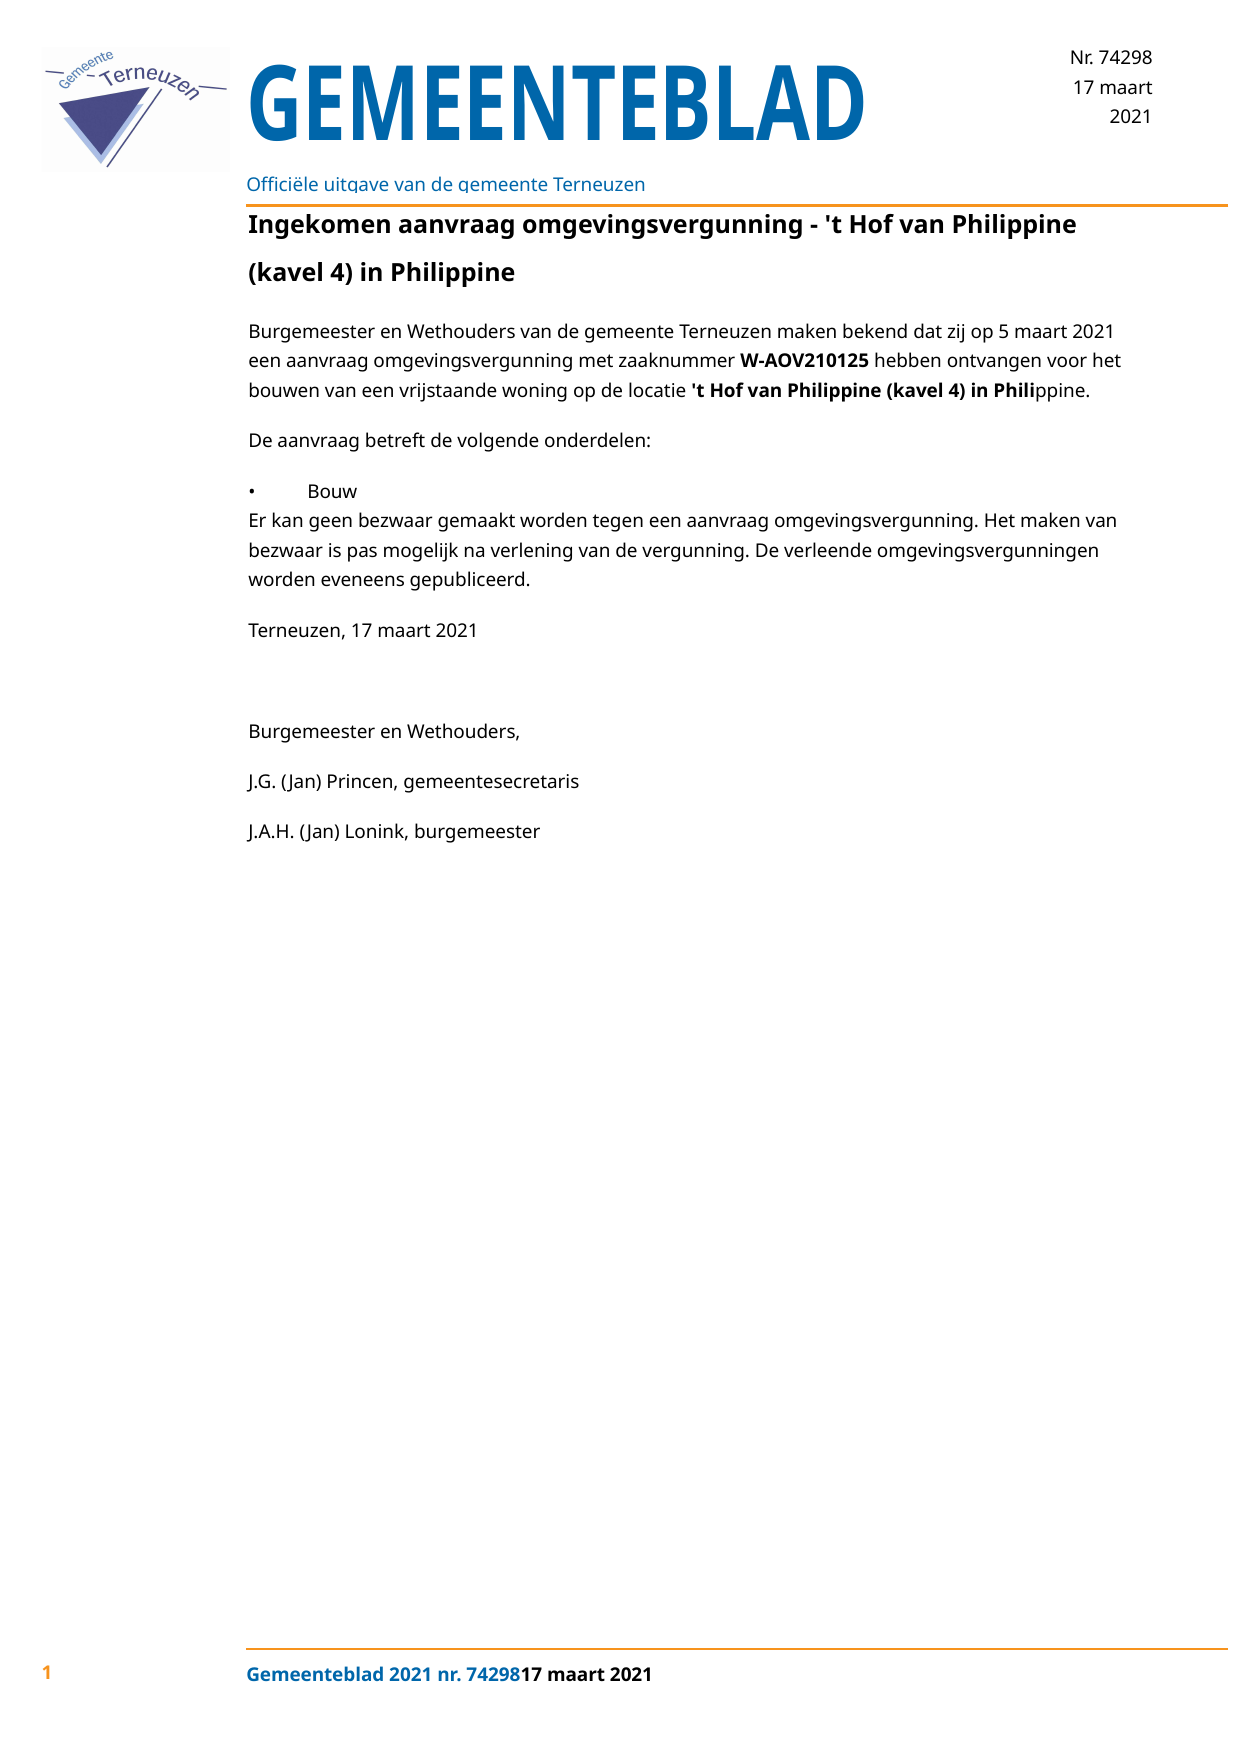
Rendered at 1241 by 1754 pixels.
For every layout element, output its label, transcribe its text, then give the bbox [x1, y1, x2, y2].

list Bouw [248, 478, 1152, 504]
text Ingekomen aanvraag omgevingsvergunning - 't Hof van Philippine (kavel 4) in Philippine [248, 207, 1152, 288]
picture [41, 47, 231, 172]
text Burgemeester en Wethouders van de gemeente Terneuzen maken bekend dat zij op 5 maart 2021 een aanvraag omgevingsvergunning met zaaknummer W-AOV210125 hebben ontvangen voor het bouwen van een vrijstaande woning op de locatie 't Hof van Philippine (kavel 4) in Philippine. [248, 318, 1152, 403]
text Er kan geen bezwaar gemaakt worden tegen een aanvraag omgevingsvergunning. Het maken van bezwaar is pas mogelijk na verlening van de vergunning. De verleende omgevingsvergunningen worden eveneens gepubliceerd. [248, 507, 1152, 592]
text Terneuzen, 17 maart 2021 [248, 617, 1152, 643]
text J.A.H. (Jan) Lonink, burgemeester [248, 819, 1152, 844]
text De aanvraag betreft de volgende onderdelen: [248, 427, 1152, 453]
text J.G. (Jan) Princen, gemeentesecretaris [248, 768, 1152, 794]
text Burgemeester en Wethouders, [248, 718, 1152, 744]
